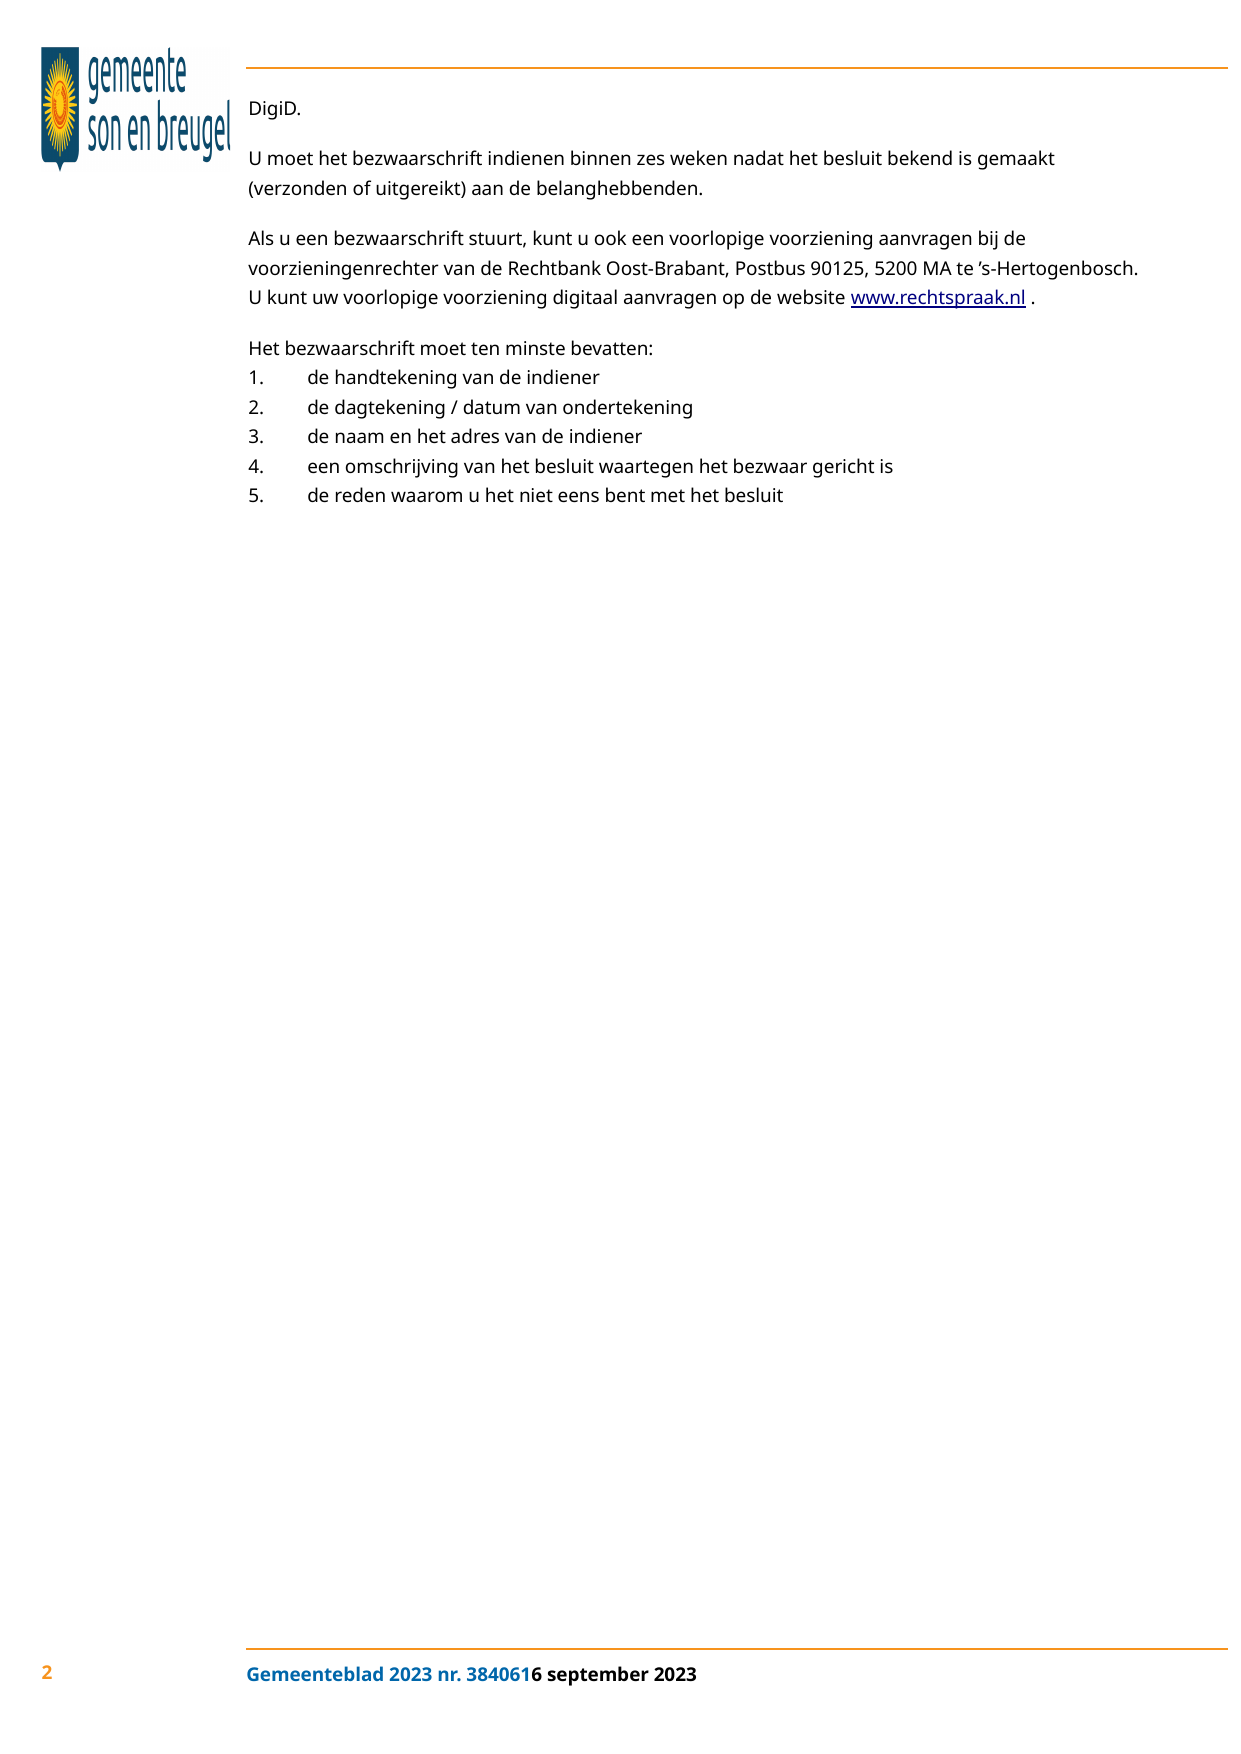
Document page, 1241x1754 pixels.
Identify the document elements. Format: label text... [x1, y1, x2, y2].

list de handtekening van de indiener [248, 364, 1152, 390]
text DigiD. [248, 95, 1152, 121]
picture [41, 47, 231, 172]
text Als u een bezwaarschrift stuurt, kunt u ook een voorlopige voorziening aanvragen bij de voorzieningenrechter van de Rechtbank Oost-Brabant, Postbus 90125, 5200 MA te ’s-Hertogenbosch. U kunt uw voorlopige voorziening digitaal aanvragen op de website www.rechtspraak.nl . [248, 225, 1152, 310]
list de naam en het adres van de indiener [248, 423, 1152, 449]
text U moet het bezwaarschrift indienen binnen zes weken nadat het besluit bekend is gemaakt (verzonden of uitgereikt) aan de belanghebbenden. [248, 145, 1152, 201]
list een omschrijving van het besluit waartegen het bezwaar gericht is [248, 453, 1152, 479]
list de dagtekening / datum van ondertekening [248, 394, 1152, 420]
list de reden waarom u het niet eens bent met het besluit [248, 483, 1152, 508]
text Het bezwaarschrift moet ten minste bevatten: [248, 335, 1152, 361]
